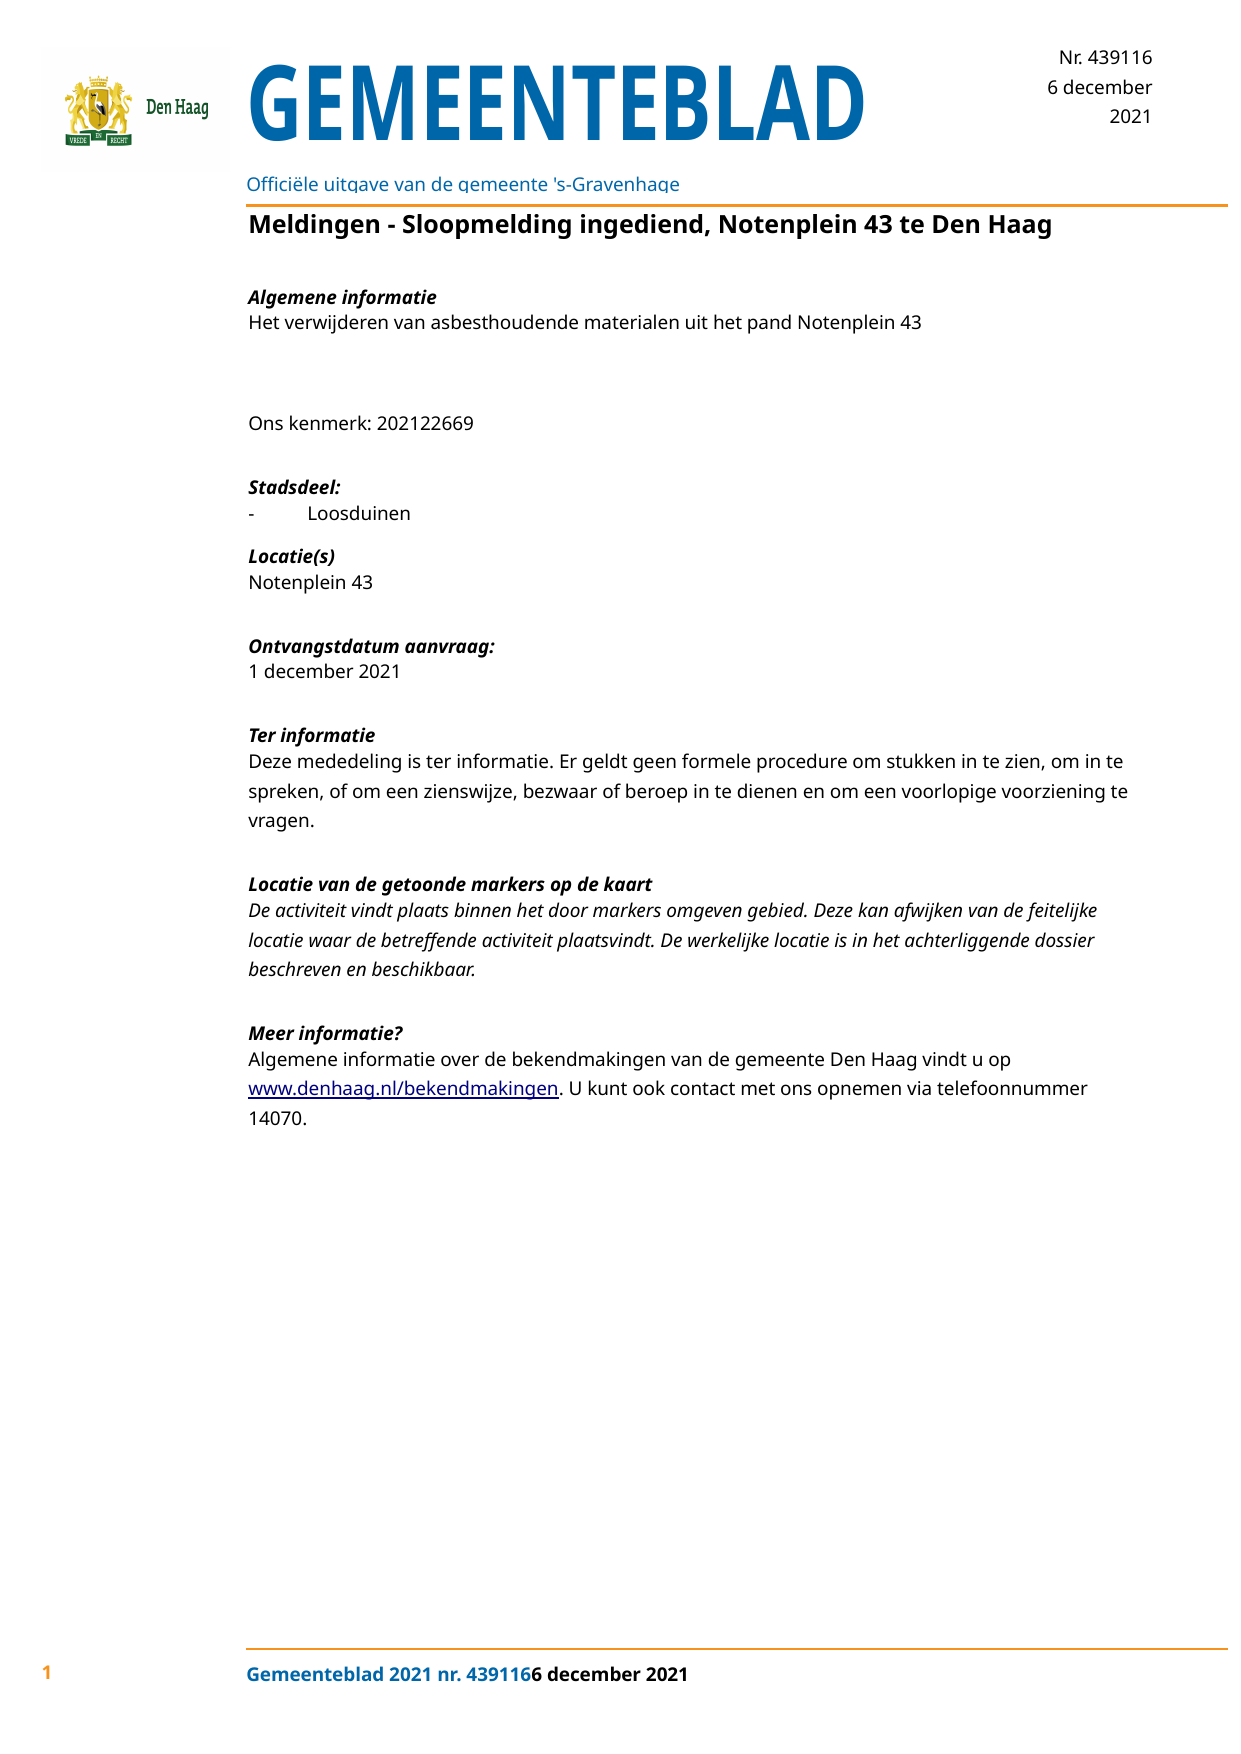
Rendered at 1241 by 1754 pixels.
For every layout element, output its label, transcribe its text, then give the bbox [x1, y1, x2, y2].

text Meldingen - Sloopmelding ingediend, Notenplein 43 te Den Haag [248, 207, 1152, 241]
text Ontvangstdatum aanvraag: [248, 633, 1152, 659]
text Het verwijderen van asbesthoudende materialen uit het pand Notenplein 43 [248, 309, 1152, 335]
text 1 december 2021 [248, 659, 1152, 684]
picture [41, 47, 231, 172]
text Locatie van de getoonde markers op de kaart [248, 871, 1152, 897]
text Algemene informatie over de bekendmakingen van de gemeente Den Haag vindt u op www.denhaag.nl/bekendmakingen. U kunt ook contact met ons opnemen via telefoonnummer 14070. [248, 1046, 1152, 1131]
text Ter informatie [248, 723, 1152, 748]
list Loosduinen [248, 500, 1152, 526]
text Deze mededeling is ter informatie. Er geldt geen formele procedure om stukken in te zien, om in te spreken, of om een zienswijze, bezwaar of beroep in te dienen en om een voorlopige voorziening te vragen. [248, 748, 1152, 833]
text Locatie(s) [248, 543, 1152, 569]
text Notenplein 43 [248, 569, 1152, 595]
text Ons kenmerk: 202122669 [248, 410, 1152, 436]
text Algemene informatie [248, 284, 1152, 309]
text De activiteit vindt plaats binnen het door markers omgeven gebied. Deze kan afwijken van de feitelijke locatie waar de betreffende activiteit plaatsvindt. De werkelijke locatie is in het achterliggende dossier beschreven en beschikbaar. [248, 897, 1152, 982]
text Meer informatie? [248, 1020, 1152, 1046]
text Stadsdeel: [248, 474, 1152, 500]
